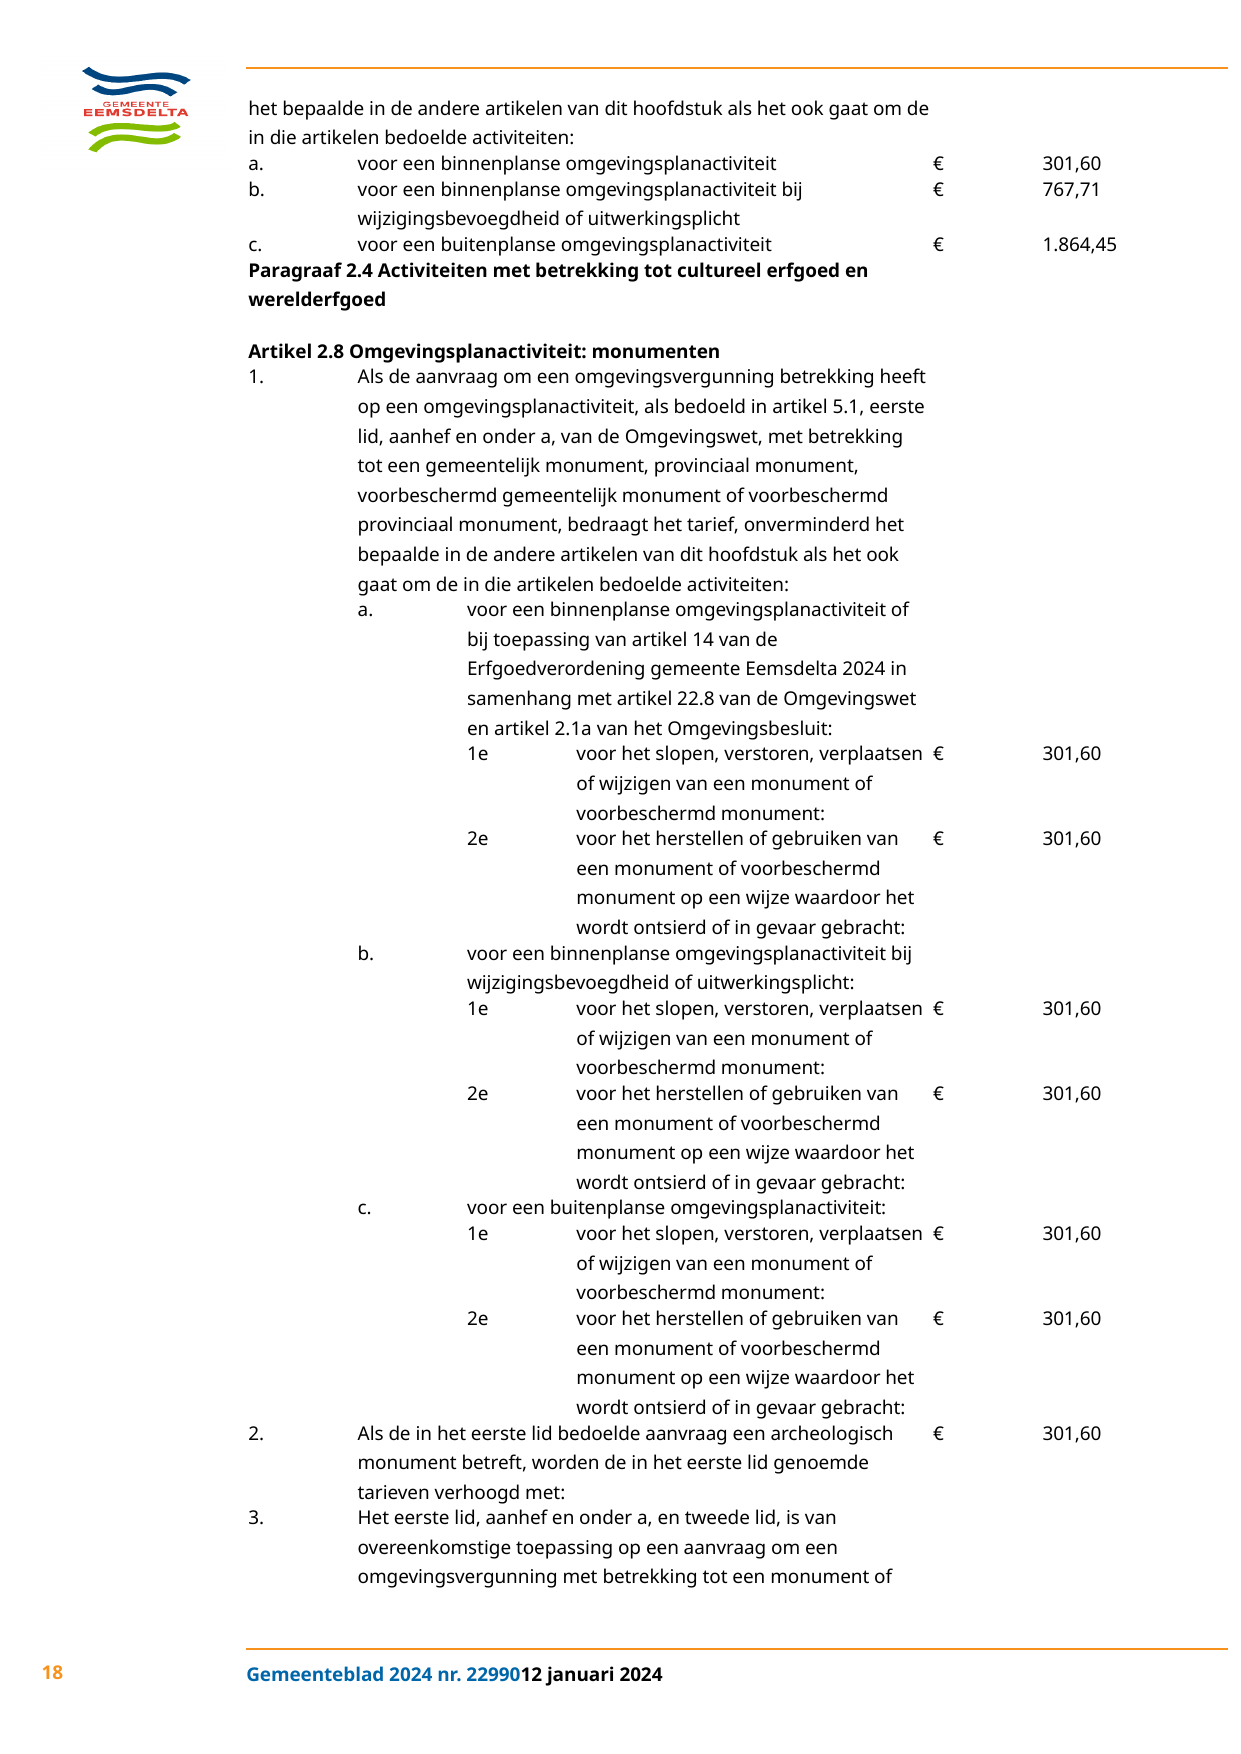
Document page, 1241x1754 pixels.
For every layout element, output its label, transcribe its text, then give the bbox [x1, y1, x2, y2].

table_cell [1042, 312, 1152, 338]
table_cell [358, 1220, 467, 1305]
table_cell [1042, 940, 1152, 995]
table_cell [248, 825, 357, 940]
table_cell [1042, 596, 1152, 741]
table_cell € [933, 231, 1042, 257]
table_cell 301,60 [1042, 1305, 1152, 1420]
table_cell c. [248, 231, 357, 257]
table_cell [358, 741, 467, 825]
table_cell 767,71 [1042, 176, 1152, 231]
table_cell voor een binnenplanse omgevingsplanactiviteit [358, 150, 933, 176]
table_cell 2. [248, 1420, 357, 1504]
table_cell voor het herstellen of gebruiken van een monument of voorbeschermd monument op een wijze waardoor het wordt ontsierd of in gevaar gebracht: [576, 1080, 933, 1194]
table_cell [933, 364, 1042, 596]
table_cell a. [248, 150, 357, 176]
table_cell 301,60 [1042, 150, 1152, 176]
table_cell 1e [467, 995, 576, 1080]
table_cell 301,60 [1042, 1080, 1152, 1194]
table_cell [248, 1080, 357, 1194]
table_cell voor een binnenplanse omgevingsplanactiviteit bij wijzigingsbevoegdheid of uitwerkingsplicht [358, 176, 933, 231]
table_cell [248, 1305, 357, 1420]
table_cell € [933, 1220, 1042, 1305]
table_cell 2e [467, 825, 576, 940]
table_cell b. [358, 940, 467, 995]
picture [41, 47, 231, 172]
table_cell het bepaalde in de andere artikelen van dit hoofdstuk als het ook gaat om de in die artikelen bedoelde activiteiten: [248, 95, 933, 150]
table_cell 301,60 [1042, 1220, 1152, 1305]
table_cell voor een buitenplanse omgevingsplanactiviteit: [467, 1195, 933, 1220]
table_cell Als de in het eerste lid bedoelde aanvraag een archeologisch monument betreft, worden de in het eerste lid genoemde tarieven verhoogd met: [358, 1420, 933, 1504]
table_cell 1e [467, 741, 576, 825]
table_cell [358, 995, 467, 1080]
table_cell Het eerste lid, aanhef en onder a, en tweede lid, is van overeenkomstige toepassing op een aanvraag om een omgevingsvergunning met betrekking tot een monument of [358, 1505, 933, 1589]
table_cell 1.864,45 [1042, 231, 1152, 257]
table_cell [358, 312, 467, 338]
table_cell [1042, 1505, 1152, 1589]
table_cell Paragraaf 2.4 Activiteiten met betrekking tot cultureel erfgoed en werelderfgoed [248, 257, 933, 312]
table_cell voor het herstellen of gebruiken van een monument of voorbeschermd monument op een wijze waardoor het wordt ontsierd of in gevaar gebracht: [576, 1305, 933, 1420]
table_cell voor een binnenplanse omgevingsplanactiviteit of bij toepassing van artikel 14 van de Erfgoedverordening gemeente Eemsdelta 2024 in samenhang met artikel 22.8 van de Omgevingswet en artikel 2.1a van het Omgevingsbesluit: [467, 596, 933, 741]
table_cell [933, 1505, 1042, 1589]
table_cell € [933, 741, 1042, 825]
table_cell 2e [467, 1080, 576, 1194]
table_cell € [933, 995, 1042, 1080]
table_cell 301,60 [1042, 1420, 1152, 1504]
table_cell 301,60 [1042, 741, 1152, 825]
table_cell € [933, 825, 1042, 940]
table_cell 3. [248, 1505, 357, 1589]
table_cell € [933, 1305, 1042, 1420]
table_cell [248, 596, 357, 741]
table_cell 301,60 [1042, 825, 1152, 940]
table_cell [1042, 364, 1152, 596]
table_cell 1. [248, 364, 357, 596]
table_cell [1042, 257, 1152, 312]
table_cell [1042, 95, 1152, 150]
table_cell a. [358, 596, 467, 741]
table_cell [248, 1195, 357, 1220]
table_cell [358, 1080, 467, 1194]
table_cell [933, 596, 1042, 741]
table_cell [358, 825, 467, 940]
table_cell [933, 95, 1042, 150]
table_cell voor een buitenplanse omgevingsplanactiviteit [358, 231, 933, 257]
table_cell Artikel 2.8 Omgevingsplanactiviteit: monumenten [248, 338, 1152, 364]
table_cell [933, 257, 1042, 312]
table_cell [933, 940, 1042, 995]
table_cell 301,60 [1042, 995, 1152, 1080]
table_cell € [933, 1420, 1042, 1504]
table_cell € [933, 176, 1042, 231]
table_cell c. [358, 1195, 467, 1220]
table_cell b. [248, 176, 357, 231]
table_cell [576, 312, 933, 338]
table_cell € [933, 150, 1042, 176]
table_cell voor een binnenplanse omgevingsplanactiviteit bij wijzigingsbevoegdheid of uitwerkingsplicht: [467, 940, 933, 995]
table_cell [248, 995, 357, 1080]
table_cell voor het slopen, verstoren, verplaatsen of wijzigen van een monument of voorbeschermd monument: [576, 1220, 933, 1305]
table_cell [467, 312, 576, 338]
table_cell voor het slopen, verstoren, verplaatsen of wijzigen van een monument of voorbeschermd monument: [576, 995, 933, 1080]
table_cell [248, 940, 357, 995]
table_cell [933, 1195, 1042, 1220]
table_cell [1042, 1195, 1152, 1220]
table_cell [358, 1305, 467, 1420]
table_cell [248, 741, 357, 825]
table_cell 1e [467, 1220, 576, 1305]
table_cell 2e [467, 1305, 576, 1420]
table_cell [248, 1220, 357, 1305]
table_cell [248, 312, 357, 338]
table_cell [933, 312, 1042, 338]
table_cell voor het slopen, verstoren, verplaatsen of wijzigen van een monument of voorbeschermd monument: [576, 741, 933, 825]
table_cell Als de aanvraag om een omgevingsvergunning betrekking heeft op een omgevingsplanactiviteit, als bedoeld in artikel 5.1, eerste lid, aanhef en onder a, van de Omgevingswet, met betrekking tot een gemeentelijk monument, provinciaal monument, voorbeschermd gemeentelijk monument of voorbeschermd provinciaal monument, bedraagt het tarief, onverminderd het bepaalde in de andere artikelen van dit hoofdstuk als het ook gaat om de in die artikelen bedoelde activiteiten: [358, 364, 933, 596]
table_cell € [933, 1080, 1042, 1194]
table_cell voor het herstellen of gebruiken van een monument of voorbeschermd monument op een wijze waardoor het wordt ontsierd of in gevaar gebracht: [576, 825, 933, 940]
